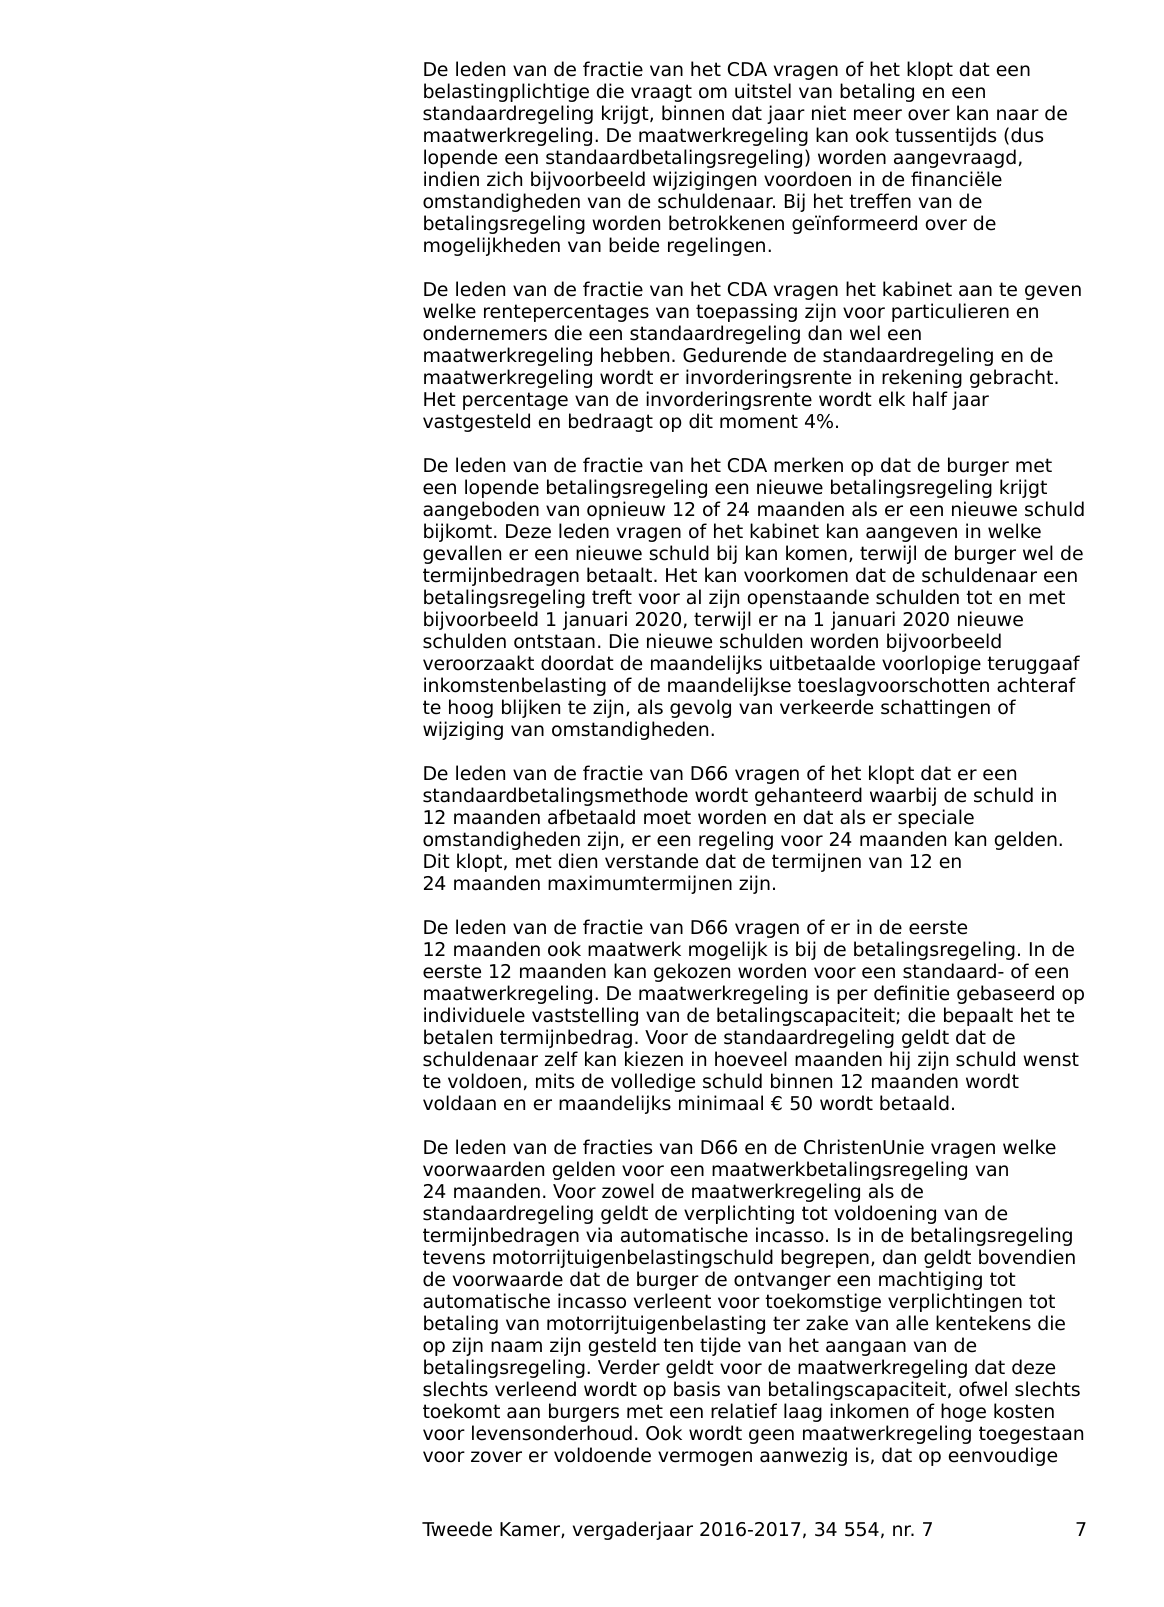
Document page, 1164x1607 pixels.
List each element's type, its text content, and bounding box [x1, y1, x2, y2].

text De leden van de fractie van het CDA vragen het kabinet aan te geven welke rentepercentages van toepassing zijn voor particulieren en ondernemers die een standaardregeling dan wel een maatwerkregeling hebben. Gedurende de standaardregeling en de maatwerkregeling wordt er invorderingsrente in rekening gebracht. Het percentage van de invorderingsrente wordt elk half jaar vastgesteld en bedraagt op dit moment 4%. [422, 279, 1087, 433]
text De leden van de fractie van D66 vragen of er in de eerste 12 maanden ook maatwerk mogelijk is bij de betalingsregeling. In de eerste 12 maanden kan gekozen worden voor een standaard- of een maatwerkregeling. De maatwerkregeling is per definitie gebaseerd op individuele vaststelling van de betalingscapaciteit; die bepaalt het te betalen termijnbedrag. Voor de standaardregeling geldt dat de schuldenaar zelf kan kiezen in hoeveel maanden hij zijn schuld wenst te voldoen, mits de volledige schuld binnen 12 maanden wordt voldaan en er maandelijks minimaal € 50 wordt betaald. [422, 917, 1087, 1115]
text De leden van de fracties van D66 en de ChristenUnie vragen welke voorwaarden gelden voor een maatwerkbetalingsregeling van 24 maanden. Voor zowel de maatwerkregeling als de standaardregeling geldt de verplichting tot voldoening van de termijnbedragen via automatische incasso. Is in de betalingsregeling tevens motorrijtuigenbelastingschuld begrepen, dan geldt bovendien de voorwaarde dat de burger de ontvanger een machtiging tot automatische incasso verleent voor toekomstige verplichtingen tot betaling van motorrijtuigenbelasting ter zake van alle kentekens die op zijn naam zijn gesteld ten tijde van het aangaan van de betalingsregeling. Verder geldt voor de maatwerkregeling dat deze slechts verleend wordt op basis van betalingscapaciteit, ofwel slechts toekomt aan burgers met een relatief laag inkomen of hoge kosten voor levensonderhoud. Ook wordt geen maatwerkregeling toegestaan voor zover er voldoende vermogen aanwezig is, dat op eenvoudige [422, 1137, 1087, 1467]
text De leden van de fractie van D66 vragen of het klopt dat er een standaardbetalingsmethode wordt gehanteerd waarbij de schuld in 12 maanden afbetaald moet worden en dat als er speciale omstandigheden zijn, er een regeling voor 24 maanden kan gelden. Dit klopt, met dien verstande dat de termijnen van 12 en 24 maanden maximumtermijnen zijn. [422, 763, 1087, 895]
text De leden van de fractie van het CDA vragen of het klopt dat een belastingplichtige die vraagt om uitstel van betaling en een standaardregeling krijgt, binnen dat jaar niet meer over kan naar de maatwerkregeling. De maatwerkregeling kan ook tussentijds (dus lopende een standaardbetalingsregeling) worden aangevraagd, indien zich bijvoorbeeld wijzigingen voordoen in de financiële omstandigheden van de schuldenaar. Bij het treffen van de betalingsregeling worden betrokkenen geïnformeerd over de mogelijkheden van beide regelingen. [422, 59, 1087, 257]
text De leden van de fractie van het CDA merken op dat de burger met een lopende betalingsregeling een nieuwe betalingsregeling krijgt aangeboden van opnieuw 12 of 24 maanden als er een nieuwe schuld bijkomt. Deze leden vragen of het kabinet kan aangeven in welke gevallen er een nieuwe schuld bij kan komen, terwijl de burger wel de termijnbedragen betaalt. Het kan voorkomen dat de schuldenaar een betalingsregeling treft voor al zijn openstaande schulden tot en met bijvoorbeeld 1 januari 2020, terwijl er na 1 januari 2020 nieuwe schulden ontstaan. Die nieuwe schulden worden bijvoorbeeld veroorzaakt doordat de maandelijks uitbetaalde voorlopige teruggaaf inkomstenbelasting of de maandelijkse toeslagvoorschotten achteraf te hoog blijken te zijn, als gevolg van verkeerde schattingen of wijziging van omstandigheden. [422, 455, 1087, 741]
